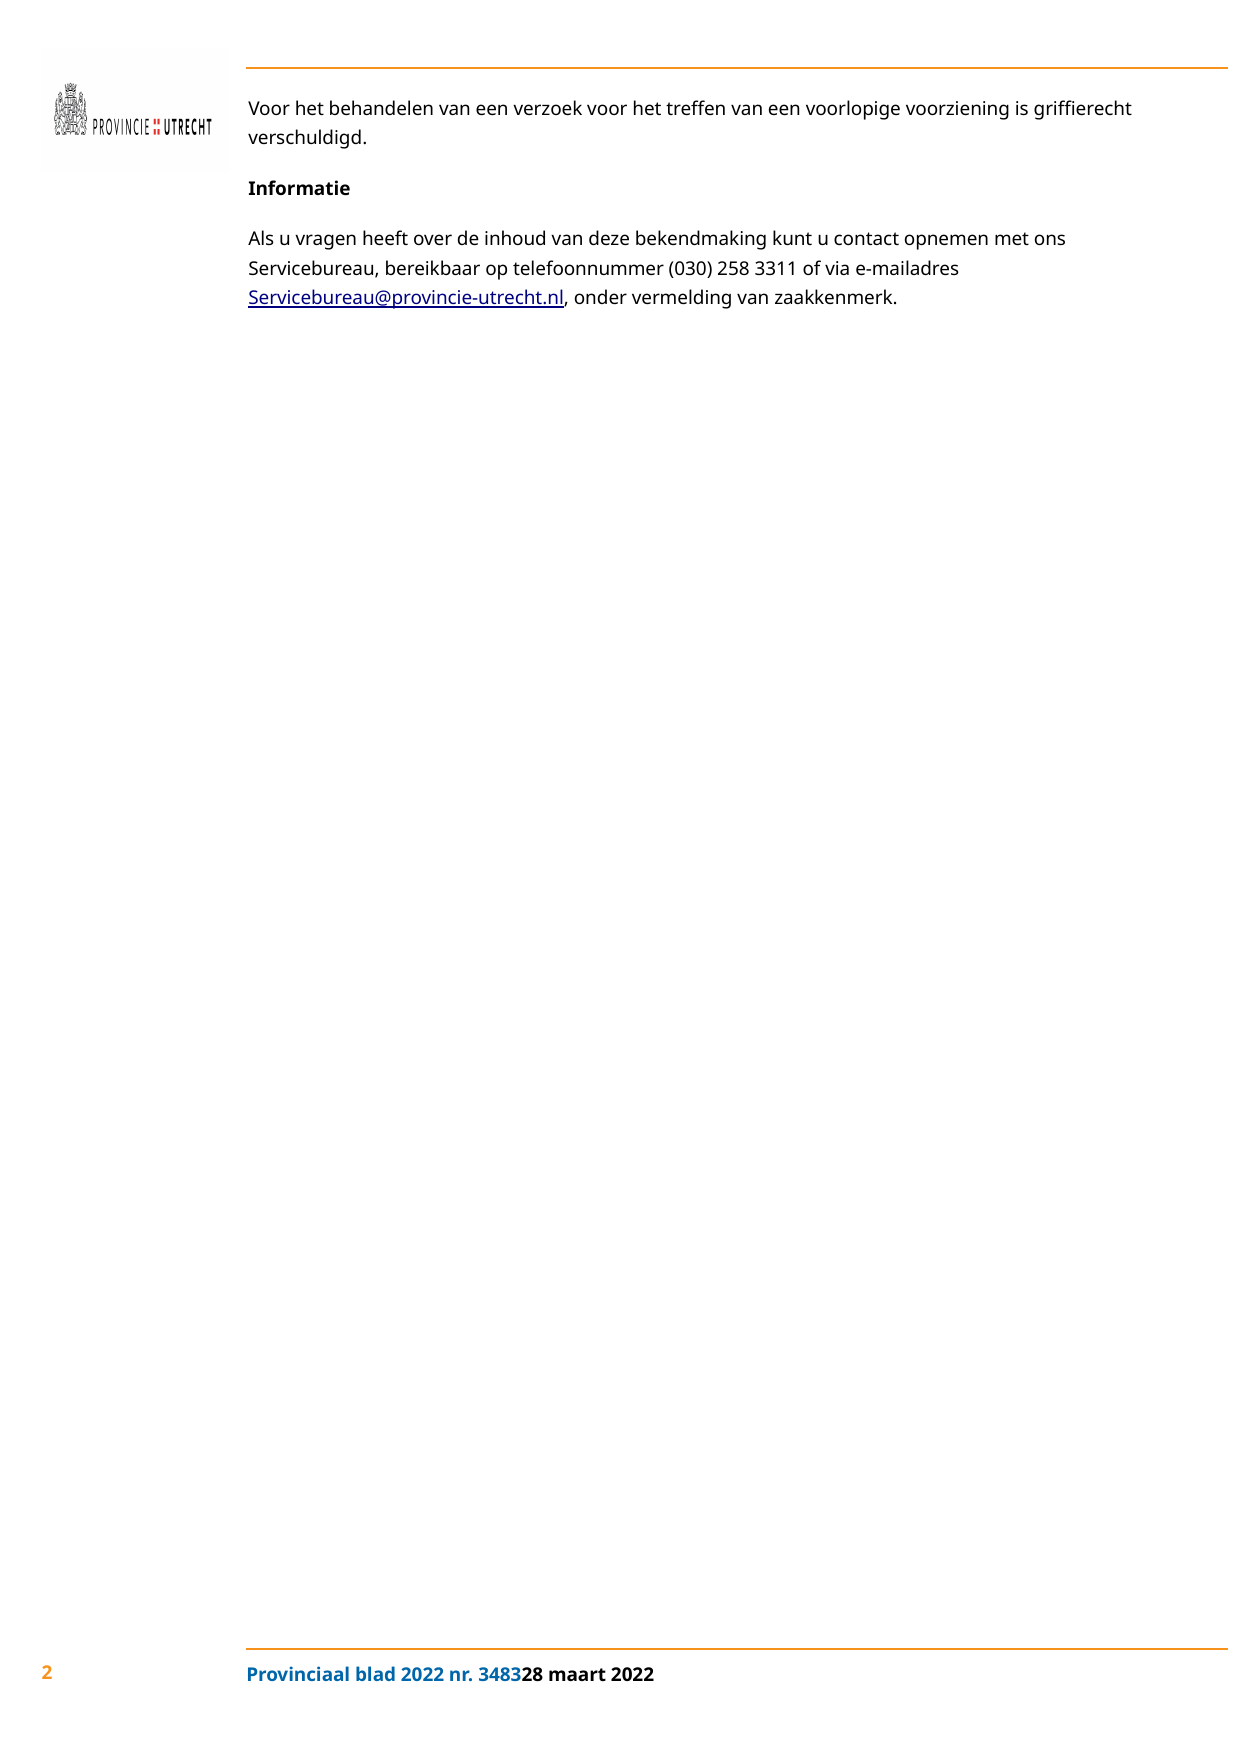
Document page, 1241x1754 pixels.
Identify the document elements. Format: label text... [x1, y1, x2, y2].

text Informatie [248, 175, 1152, 201]
picture [41, 47, 231, 172]
text Voor het behandelen van een verzoek voor het treffen van een voorlopige voorziening is griffierecht verschuldigd. [248, 95, 1152, 150]
text Als u vragen heeft over de inhoud van deze bekendmaking kunt u contact opnemen met ons Servicebureau, bereikbaar op telefoonnummer (030) 258 3311 of via e-mailadres Servicebureau@provincie-utrecht.nl, onder vermelding van zaakkenmerk. [248, 225, 1152, 310]
